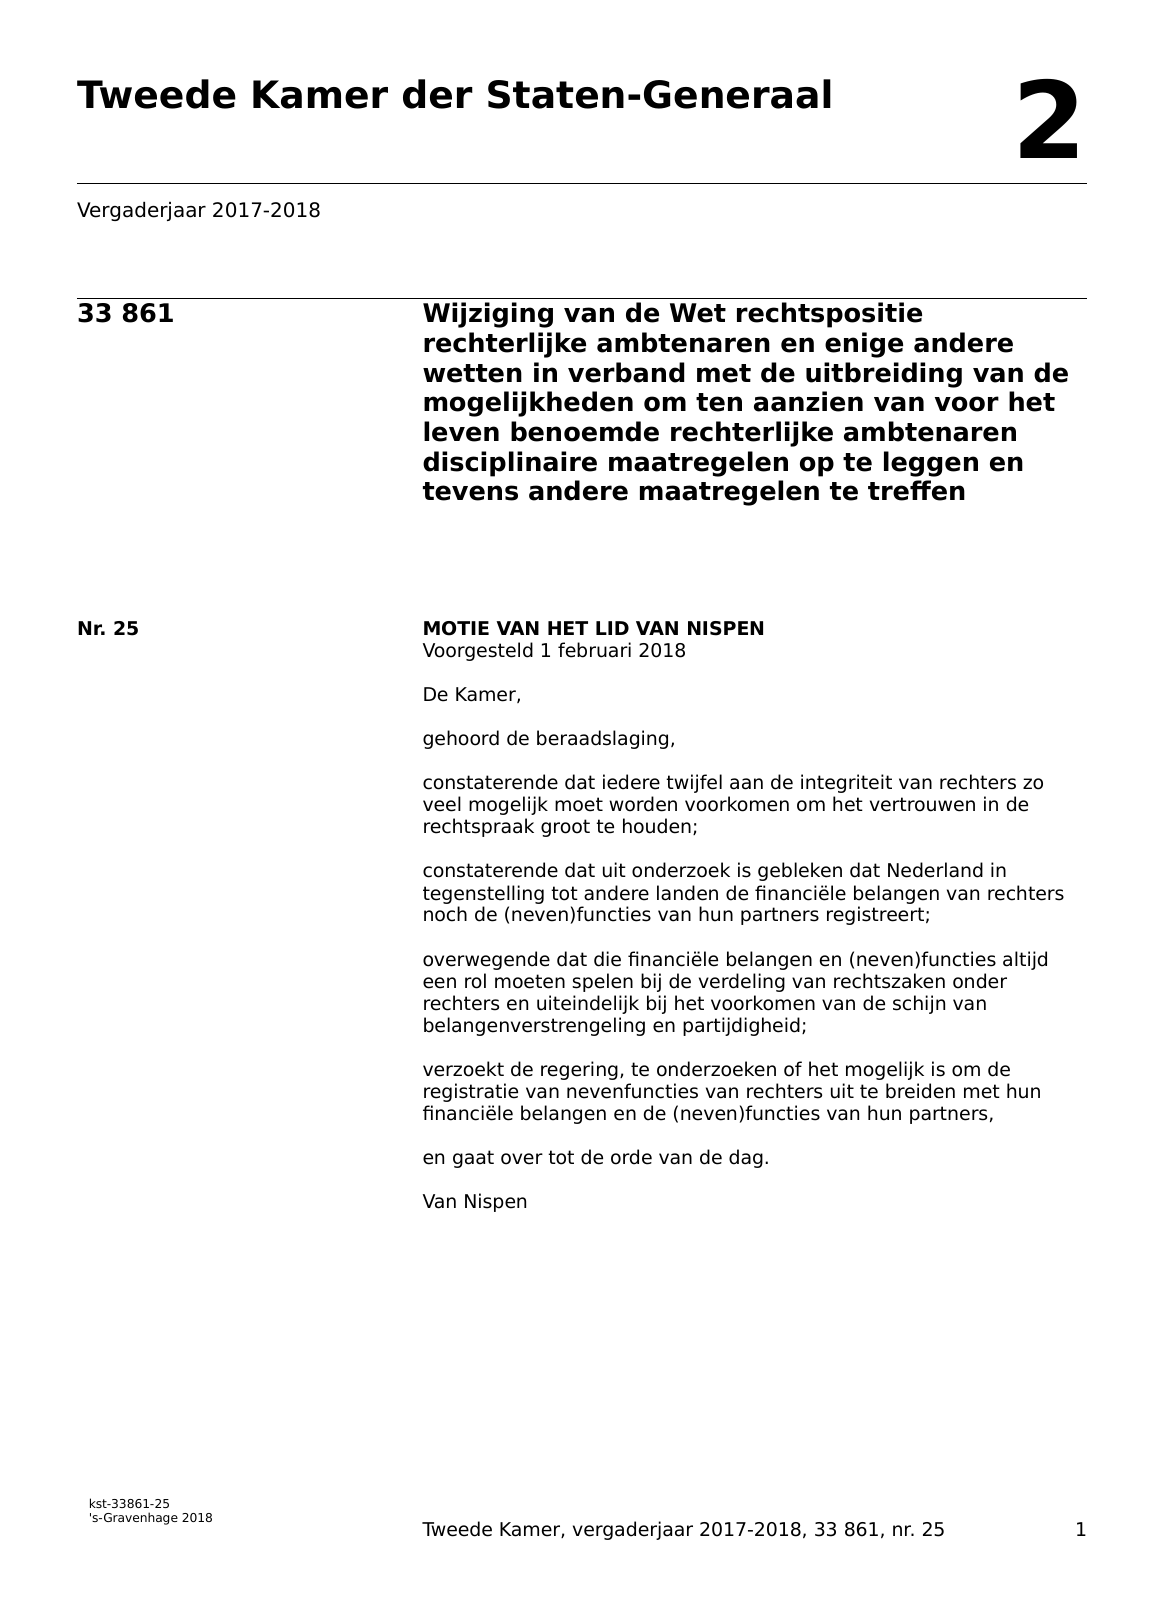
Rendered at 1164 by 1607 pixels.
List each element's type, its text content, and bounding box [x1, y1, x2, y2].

subtitle 33 861 Wijziging van de Wet rechtspositie rechterlijke ambtenaren en enige andere wetten in verband met de uitbreiding van de mogelijkheden om ten aanzien van voor het leven benoemde rechterlijke ambtenaren disciplinaire maatregelen op te leggen en tevens andere maatregelen te treffen [77, 299, 1087, 507]
text Van Nispen [422, 1191, 1087, 1213]
text constaterende dat uit onderzoek is gebleken dat Nederland in tegenstelling tot andere landen de financiële belangen van rechters noch de (neven)functies van hun partners registreert; [422, 860, 1087, 926]
text 's-Gravenhage 2018 [88, 1511, 323, 1525]
text verzoekt de regering, te onderzoeken of het mogelijk is om de registratie van nevenfuncties van rechters uit te breiden met hun financiële belangen en de (neven)functies van hun partners, [422, 1059, 1087, 1124]
text Voorgesteld 1 februari 2018 [422, 640, 1087, 662]
text kst-33861-25 [88, 1497, 323, 1511]
text constaterende dat iedere twijfel aan de integriteit van rechters zo veel mogelijk moet worden voorkomen om het vertrouwen in de rechtspraak groot te houden; [422, 772, 1087, 838]
subtitle Nr. 25 MOTIE VAN HET LID VAN NISPEN [77, 618, 1087, 640]
table_header 2 [886, 59, 1087, 183]
text en gaat over tot de orde van de dag. [422, 1147, 1087, 1169]
table_header Tweede Kamer der Staten-Generaal [77, 59, 886, 183]
text overwegende dat die financiële belangen en (neven)functies altijd een rol moeten spelen bij de verdeling van rechtszaken onder rechters en uiteindelijk bij het voorkomen van de schijn van belangenverstrengeling en partijdigheid; [422, 948, 1087, 1036]
text De Kamer, [422, 684, 1087, 706]
table_cell Vergaderjaar 2017-2018 [77, 184, 1087, 298]
text gehoord de beraadslaging, [422, 728, 1087, 750]
